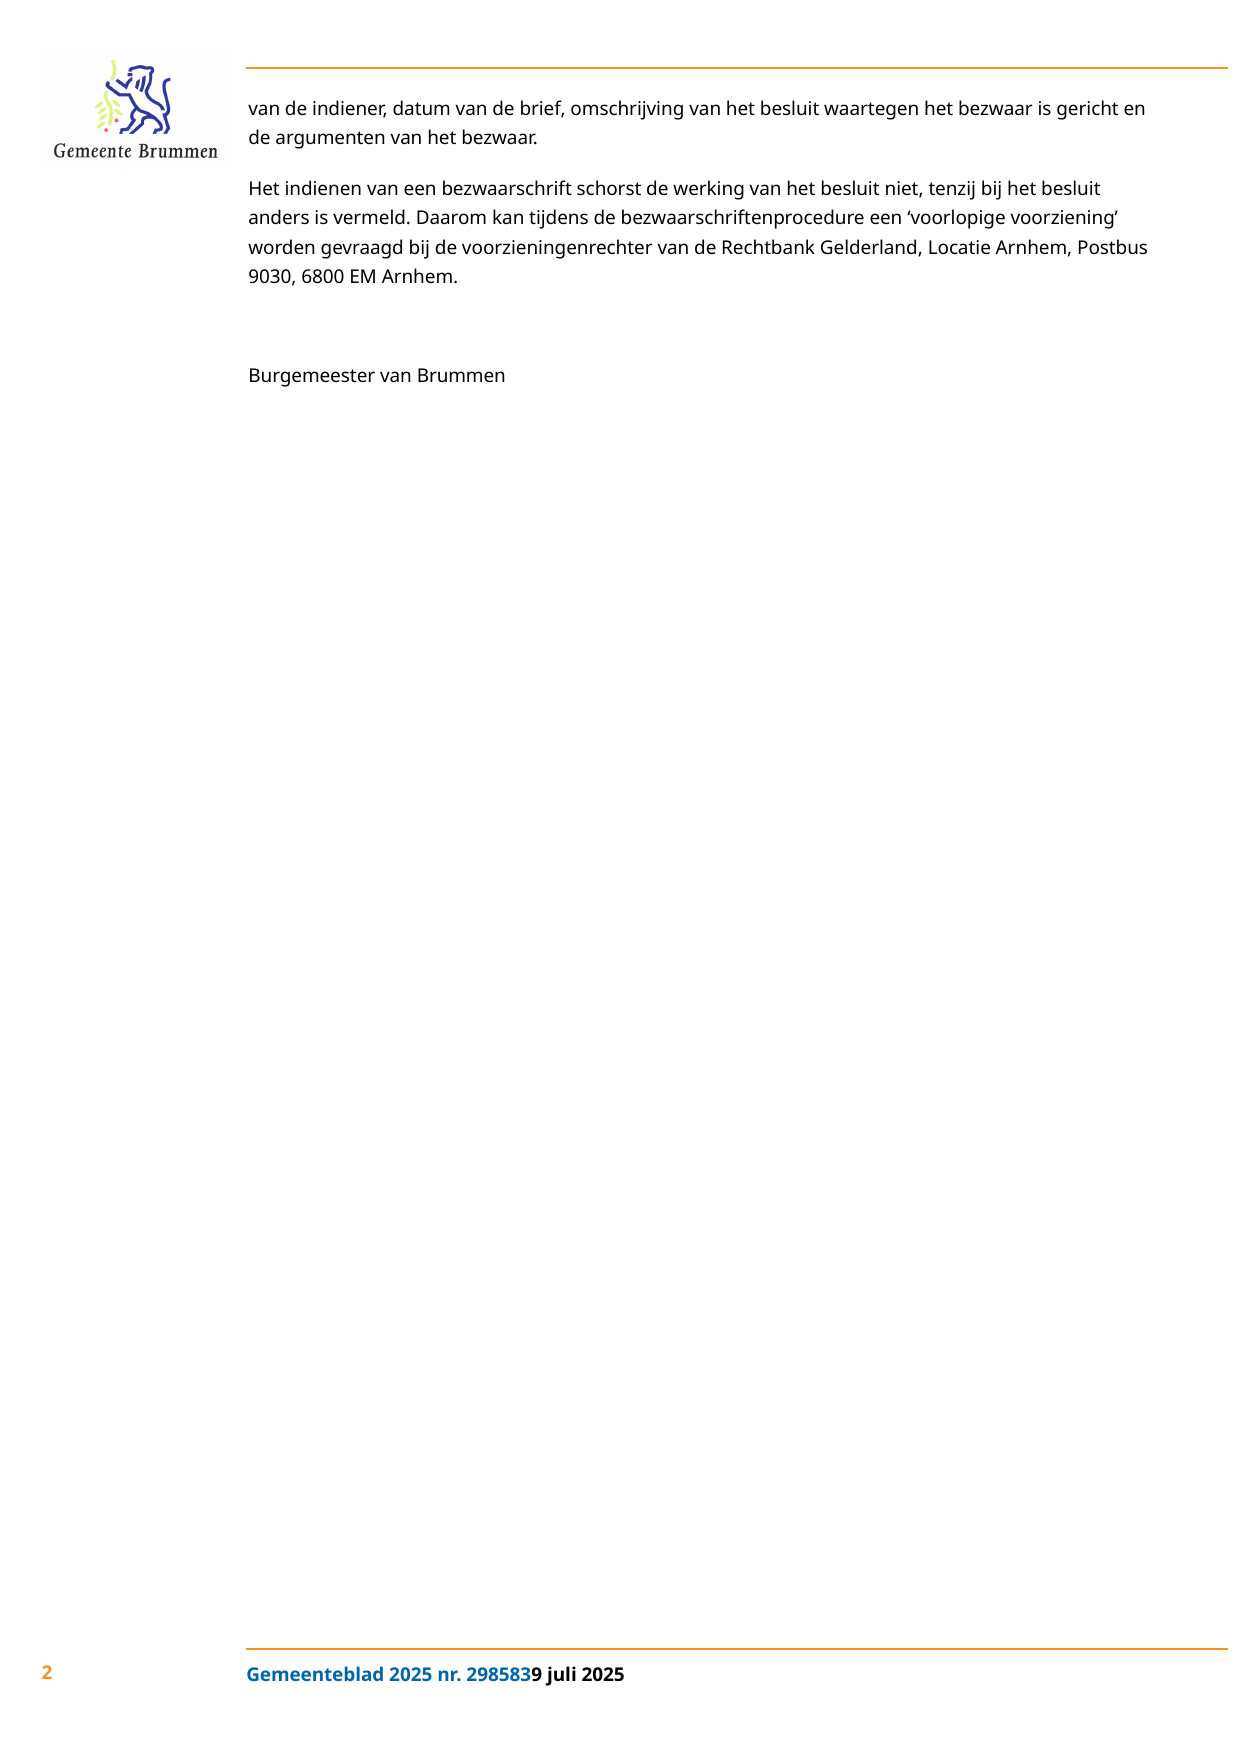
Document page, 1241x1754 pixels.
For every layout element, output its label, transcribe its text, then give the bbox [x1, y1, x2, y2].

text Burgemeester van Brummen [248, 362, 1152, 387]
text van de indiener, datum van de brief, omschrijving van het besluit waartegen het bezwaar is gericht en de argumenten van het bezwaar. [248, 95, 1152, 150]
picture [41, 47, 231, 172]
text Het indienen van een bezwaarschrift schorst de werking van het besluit niet, tenzij bij het besluit anders is vermeld. Daarom kan tijdens de bezwaarschriftenprocedure een ‘voorlopige voorziening’ worden gevraagd bij de voorzieningenrechter van de Rechtbank Gelderland, Locatie Arnhem, Postbus 9030, 6800 EM Arnhem. [248, 175, 1152, 289]
